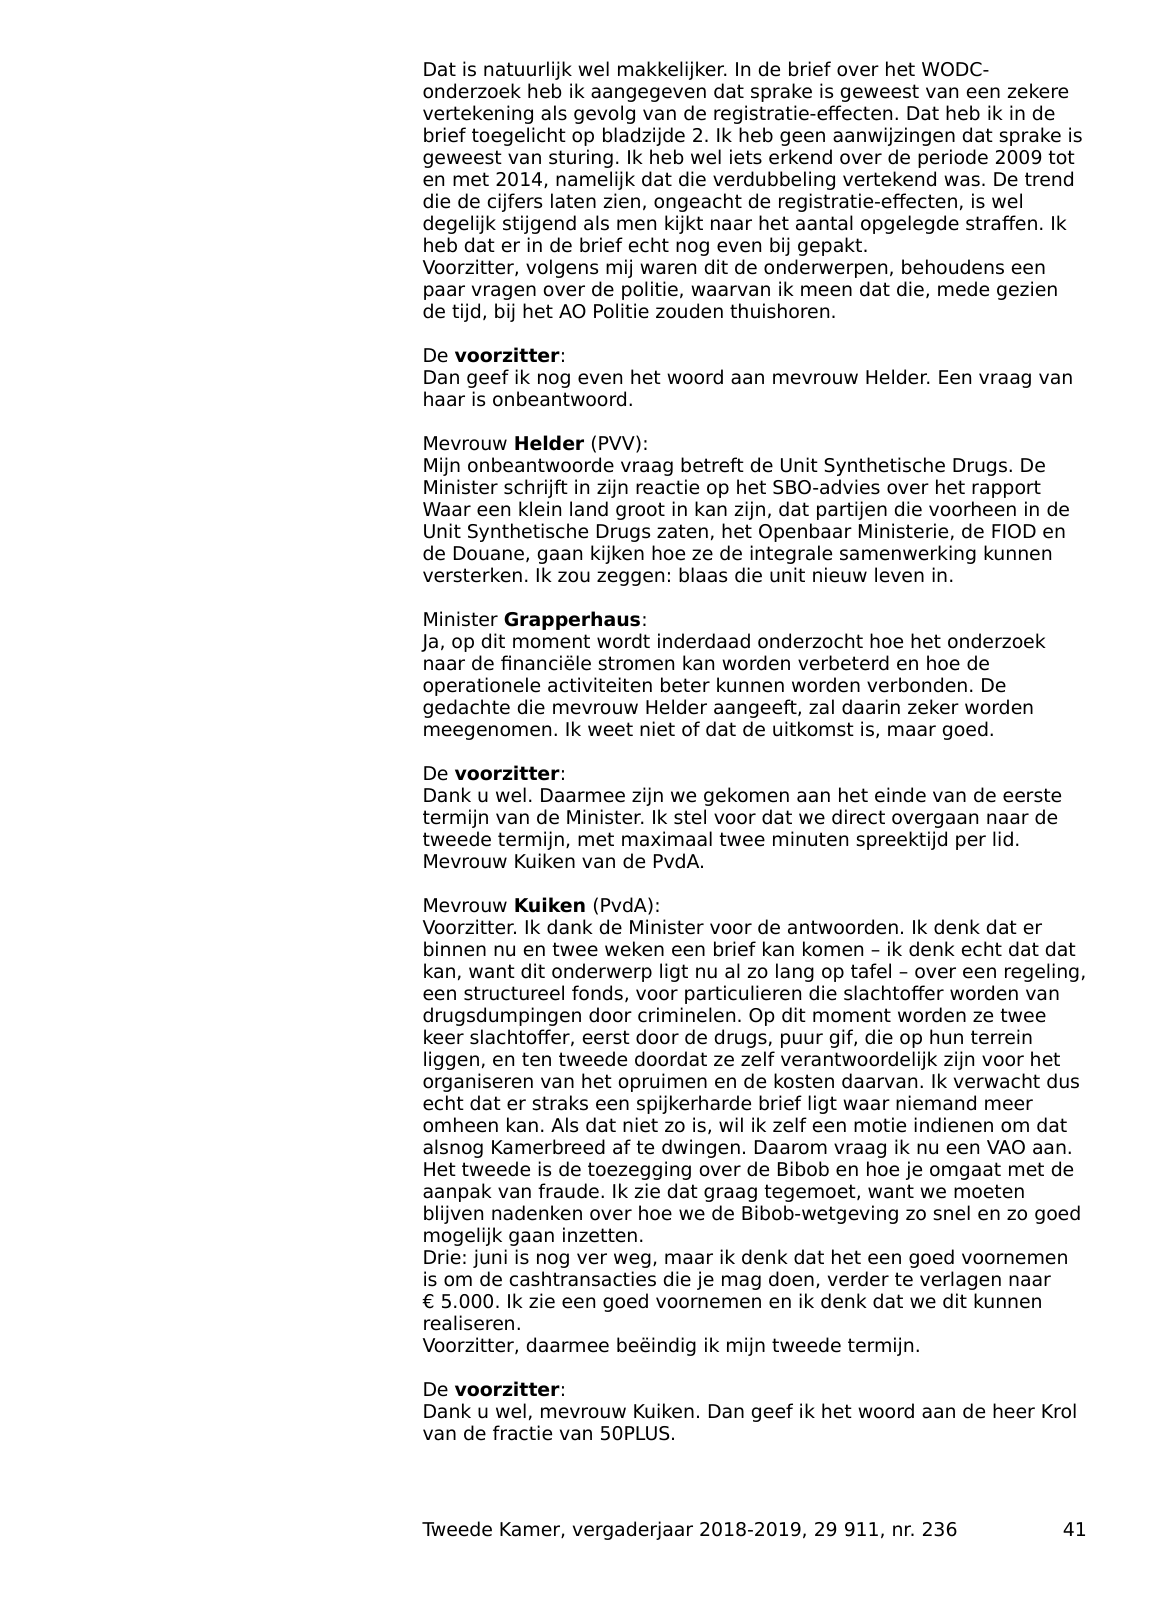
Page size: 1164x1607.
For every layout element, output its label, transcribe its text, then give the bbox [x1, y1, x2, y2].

text De voorzitter: [422, 1379, 1087, 1401]
text Voorzitter, daarmee beëindig ik mijn tweede termijn. [422, 1335, 1087, 1357]
text Mijn onbeantwoorde vraag betreft de Unit Synthetische Drugs. De Minister schrijft in zijn reactie op het SBO-advies over het rapport Waar een klein land groot in kan zijn, dat partijen die voorheen in de Unit Synthetische Drugs zaten, het Openbaar Ministerie, de FIOD en de Douane, gaan kijken hoe ze de integrale samenwerking kunnen versterken. Ik zou zeggen: blaas die unit nieuw leven in. [422, 455, 1087, 587]
text Dank u wel, mevrouw Kuiken. Dan geef ik het woord aan de heer Krol van de fractie van 50PLUS. [422, 1401, 1087, 1445]
text Dat is natuurlijk wel makkelijker. In de brief over het WODC-onderzoek heb ik aangegeven dat sprake is geweest van een zekere vertekening als gevolg van de registratie-effecten. Dat heb ik in de brief toegelicht op bladzijde 2. Ik heb geen aanwijzingen dat sprake is geweest van sturing. Ik heb wel iets erkend over de periode 2009 tot en met 2014, namelijk dat die verdubbeling vertekend was. De trend die de cijfers laten zien, ongeacht de registratie-effecten, is wel degelijk stijgend als men kijkt naar het aantal opgelegde straffen. Ik heb dat er in de brief echt nog even bij gepakt. [422, 59, 1087, 257]
text Drie: juni is nog ver weg, maar ik denk dat het een goed voornemen is om de cashtransacties die je mag doen, verder te verlagen naar € 5.000. Ik zie een goed voornemen en ik denk dat we dit kunnen realiseren. [422, 1247, 1087, 1335]
text Dan geef ik nog even het woord aan mevrouw Helder. Een vraag van haar is onbeantwoord. [422, 367, 1087, 411]
text Minister Grapperhaus: [422, 609, 1087, 631]
text Mevrouw Helder (PVV): [422, 433, 1087, 455]
text Ja, op dit moment wordt inderdaad onderzocht hoe het onderzoek naar de financiële stromen kan worden verbeterd en hoe de operationele activiteiten beter kunnen worden verbonden. De gedachte die mevrouw Helder aangeeft, zal daarin zeker worden meegenomen. Ik weet niet of dat de uitkomst is, maar goed. [422, 631, 1087, 741]
text Het tweede is de toezegging over de Bibob en hoe je omgaat met de aanpak van fraude. Ik zie dat graag tegemoet, want we moeten blijven nadenken over hoe we de Bibob-wetgeving zo snel en zo goed mogelijk gaan inzetten. [422, 1159, 1087, 1247]
text Voorzitter. Ik dank de Minister voor de antwoorden. Ik denk dat er binnen nu en twee weken een brief kan komen – ik denk echt dat dat kan, want dit onderwerp ligt nu al zo lang op tafel – over een regeling, een structureel fonds, voor particulieren die slachtoffer worden van drugsdumpingen door criminelen. Op dit moment worden ze twee keer slachtoffer, eerst door de drugs, puur gif, die op hun terrein liggen, en ten tweede doordat ze zelf verantwoordelijk zijn voor het organiseren van het opruimen en de kosten daarvan. Ik verwacht dus echt dat er straks een spijkerharde brief ligt waar niemand meer omheen kan. Als dat niet zo is, wil ik zelf een motie indienen om dat alsnog Kamerbreed af te dwingen. Daarom vraag ik nu een VAO aan. [422, 917, 1087, 1159]
text Dank u wel. Daarmee zijn we gekomen aan het einde van de eerste termijn van de Minister. Ik stel voor dat we direct overgaan naar de tweede termijn, met maximaal twee minuten spreektijd per lid. Mevrouw Kuiken van de PvdA. [422, 785, 1087, 873]
text Voorzitter, volgens mij waren dit de onderwerpen, behoudens een paar vragen over de politie, waarvan ik meen dat die, mede gezien de tijd, bij het AO Politie zouden thuishoren. [422, 257, 1087, 323]
text Mevrouw Kuiken (PvdA): [422, 895, 1087, 917]
text De voorzitter: [422, 763, 1087, 785]
text De voorzitter: [422, 345, 1087, 367]
